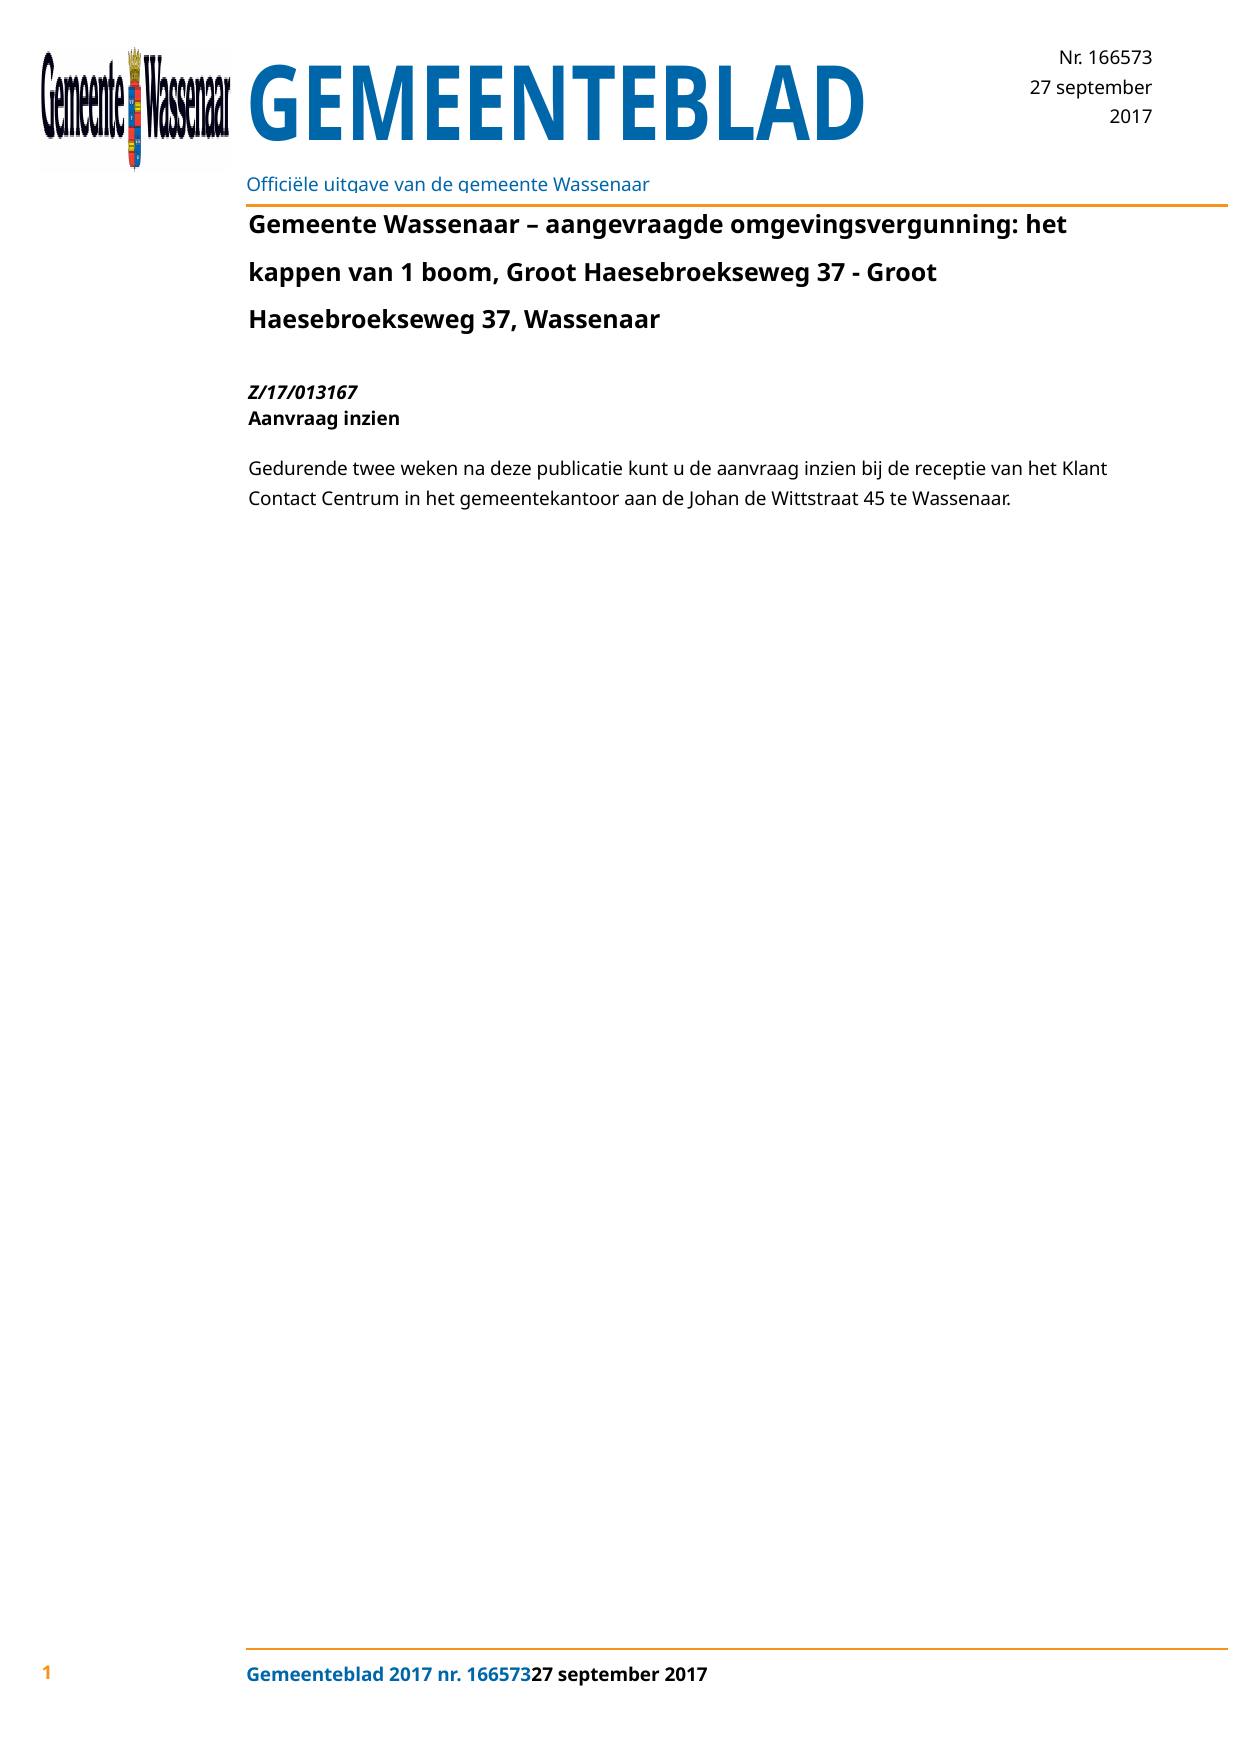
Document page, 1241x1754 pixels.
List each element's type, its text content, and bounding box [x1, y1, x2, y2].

text Gemeente Wassenaar – aangevraagde omgevingsvergunning: het kappen van 1 boom, Groot Haesebroekseweg 37 - Groot Haesebroekseweg 37, Wassenaar [248, 207, 1152, 336]
text Z/17/013167 [248, 379, 1152, 405]
text Aanvraag inzien [248, 405, 1152, 431]
picture [41, 47, 231, 172]
text Gedurende twee weken na deze publicatie kunt u de aanvraag inzien bij de receptie van het Klant Contact Centrum in het gemeentekantoor aan de Johan de Wittstraat 45 te Wassenaar. [248, 455, 1152, 511]
